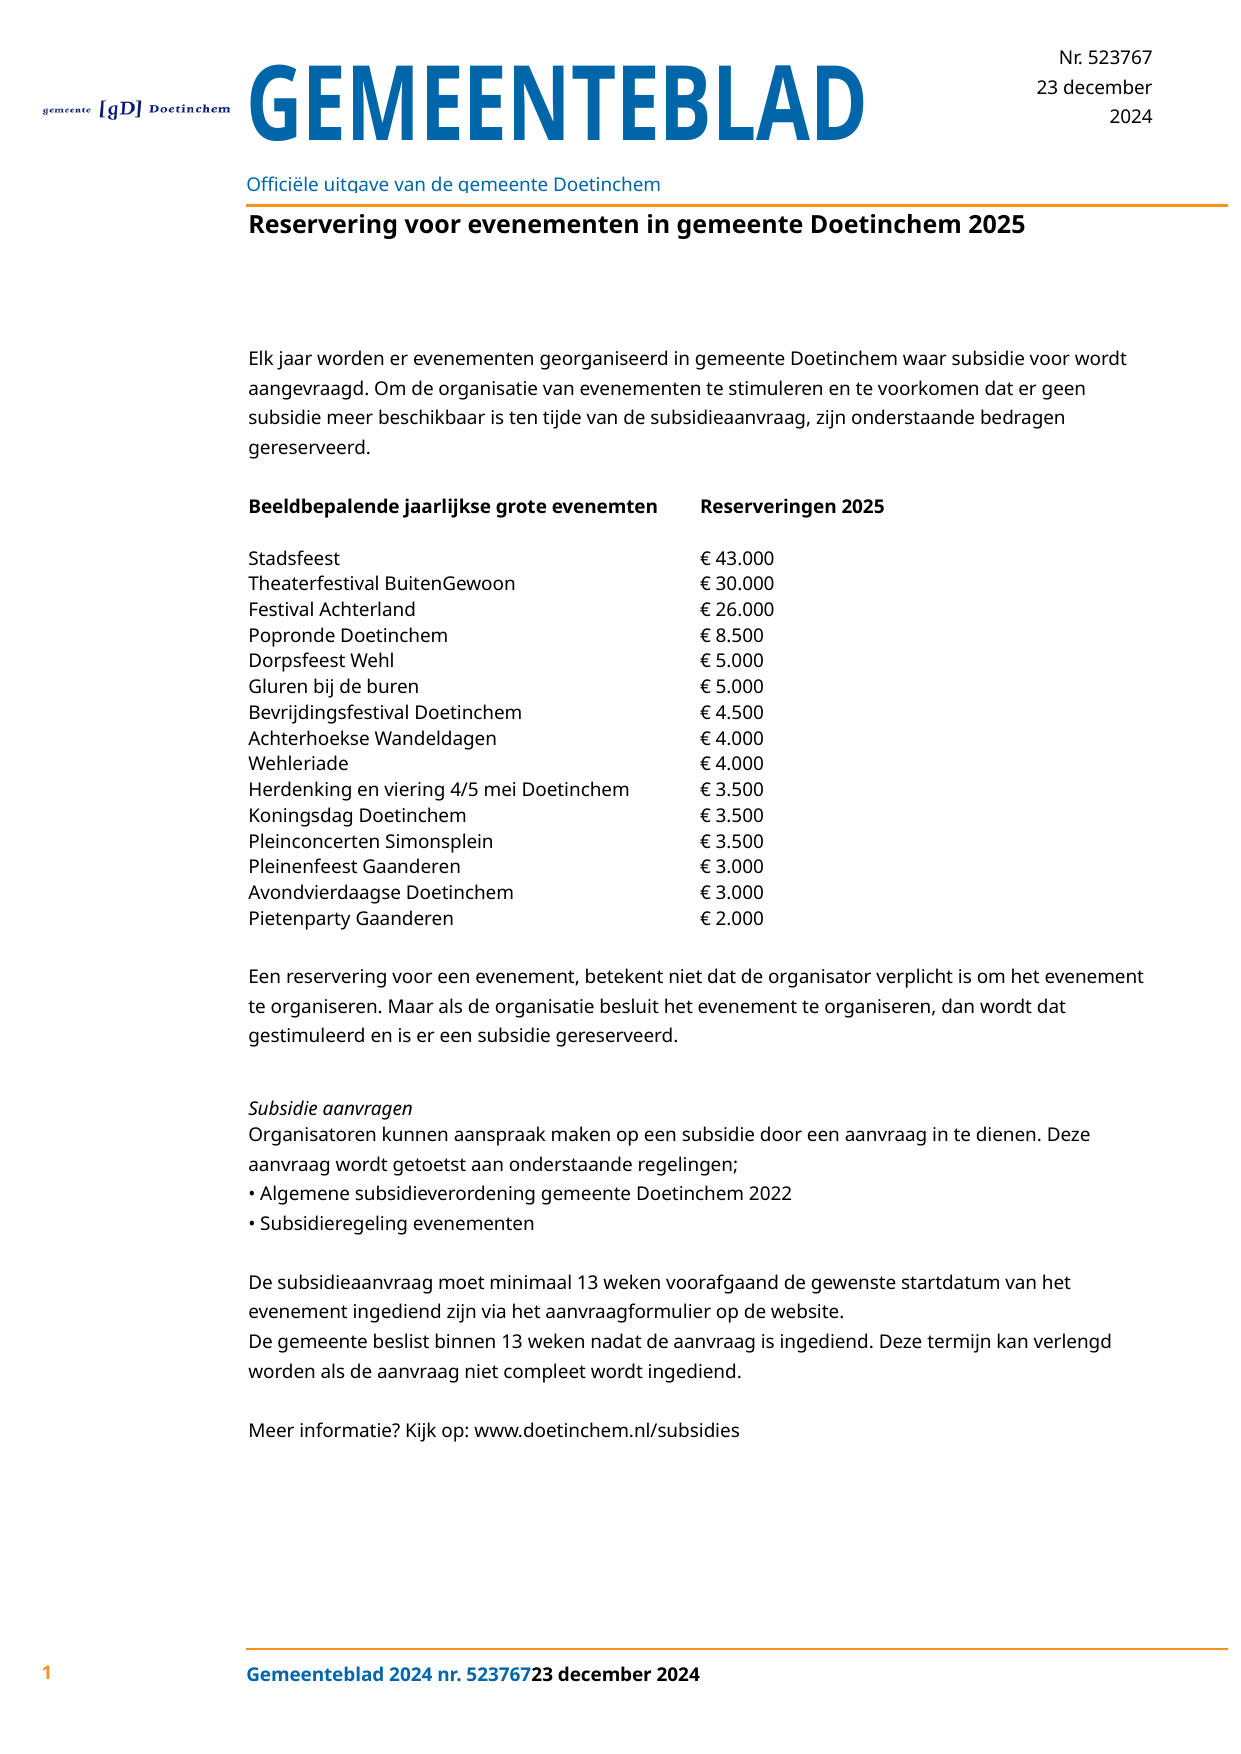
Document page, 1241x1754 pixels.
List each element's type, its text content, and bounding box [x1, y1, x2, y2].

table_cell Achterhoekse Wandeldagen [248, 725, 700, 751]
table_cell Popronde Doetinchem [248, 622, 700, 648]
table_cell Gluren bij de buren [248, 674, 700, 699]
text • Subsidieregeling evenementen [248, 1210, 1152, 1236]
table_cell € 3.500 [700, 802, 1152, 828]
table_cell Avondvierdaagse Doetinchem [248, 879, 700, 905]
table_cell € 8.500 [700, 622, 1152, 648]
table_cell Festival Achterland [248, 596, 700, 622]
table_cell Koningsdag Doetinchem [248, 802, 700, 828]
table_cell € 3.000 [700, 879, 1152, 905]
text Elk jaar worden er evenementen georganiseerd in gemeente Doetinchem waar subsidie voor wordt aangevraagd. Om de organisatie van evenementen te stimuleren en te voorkomen dat er geen subsidie meer beschikbaar is ten tijde van de subsidieaanvraag, zijn onderstaande bedragen gereserveerd. [248, 345, 1152, 460]
text Een reservering voor een evenement, betekent niet dat de organisator verplicht is om het evenement te organiseren. Maar als de organisatie besluit het evenement te organiseren, dan wordt dat gestimuleerd en is er een subsidie gereserveerd. [248, 963, 1152, 1048]
table_cell Theaterfestival BuitenGewoon [248, 571, 700, 596]
table_cell € 4.000 [700, 725, 1152, 751]
table_cell Bevrijdingsfestival Doetinchem [248, 699, 700, 725]
table_cell € 4.500 [700, 699, 1152, 725]
table_header Beeldbepalende jaarlijkse grote evenemten [248, 493, 700, 519]
table_cell Stadsfeest [248, 545, 700, 571]
table_cell Pietenparty Gaanderen [248, 905, 700, 931]
table_cell € 5.000 [700, 674, 1152, 699]
text Reservering voor evenementen in gemeente Doetinchem 2025 [248, 207, 1152, 241]
table_cell Dorpsfeest Wehl [248, 648, 700, 673]
table_cell € 30.000 [700, 571, 1152, 596]
table_cell € 3.500 [700, 776, 1152, 802]
table_cell € 4.000 [700, 751, 1152, 776]
table_cell € 2.000 [700, 905, 1152, 931]
table_cell Pleinconcerten Simonsplein [248, 828, 700, 853]
text De subsidieaanvraag moet minimaal 13 weken voorafgaand de gewenste startdatum van het evenement ingediend zijn via het aanvraagformulier op de website. [248, 1269, 1152, 1324]
picture [41, 47, 231, 172]
table_cell € 3.500 [700, 828, 1152, 853]
table_header Reserveringen 2025 [700, 493, 1152, 519]
table_cell € 43.000 [700, 545, 1152, 571]
table_cell Wehleriade [248, 751, 700, 776]
table_cell Pleinenfeest Gaanderen [248, 854, 700, 879]
text Subsidie aanvragen [248, 1095, 1152, 1121]
table_cell € 5.000 [700, 648, 1152, 673]
text De gemeente beslist binnen 13 weken nadat de aanvraag is ingediend. Deze termijn kan verlengd worden als de aanvraag niet compleet wordt ingediend. [248, 1328, 1152, 1383]
table_cell € 26.000 [700, 596, 1152, 622]
text Organisatoren kunnen aanspraak maken op een subsidie door een aanvraag in te dienen. Deze aanvraag wordt getoetst aan onderstaande regelingen; [248, 1121, 1152, 1176]
text • Algemene subsidieverordening gemeente Doetinchem 2022 [248, 1180, 1152, 1206]
table_cell [248, 519, 700, 545]
text Meer informatie? Kijk op: www.doetinchem.nl/subsidies [248, 1417, 1152, 1443]
table_cell Herdenking en viering 4/5 mei Doetinchem [248, 776, 700, 802]
table_cell € 3.000 [700, 854, 1152, 879]
table_cell [700, 519, 1152, 545]
